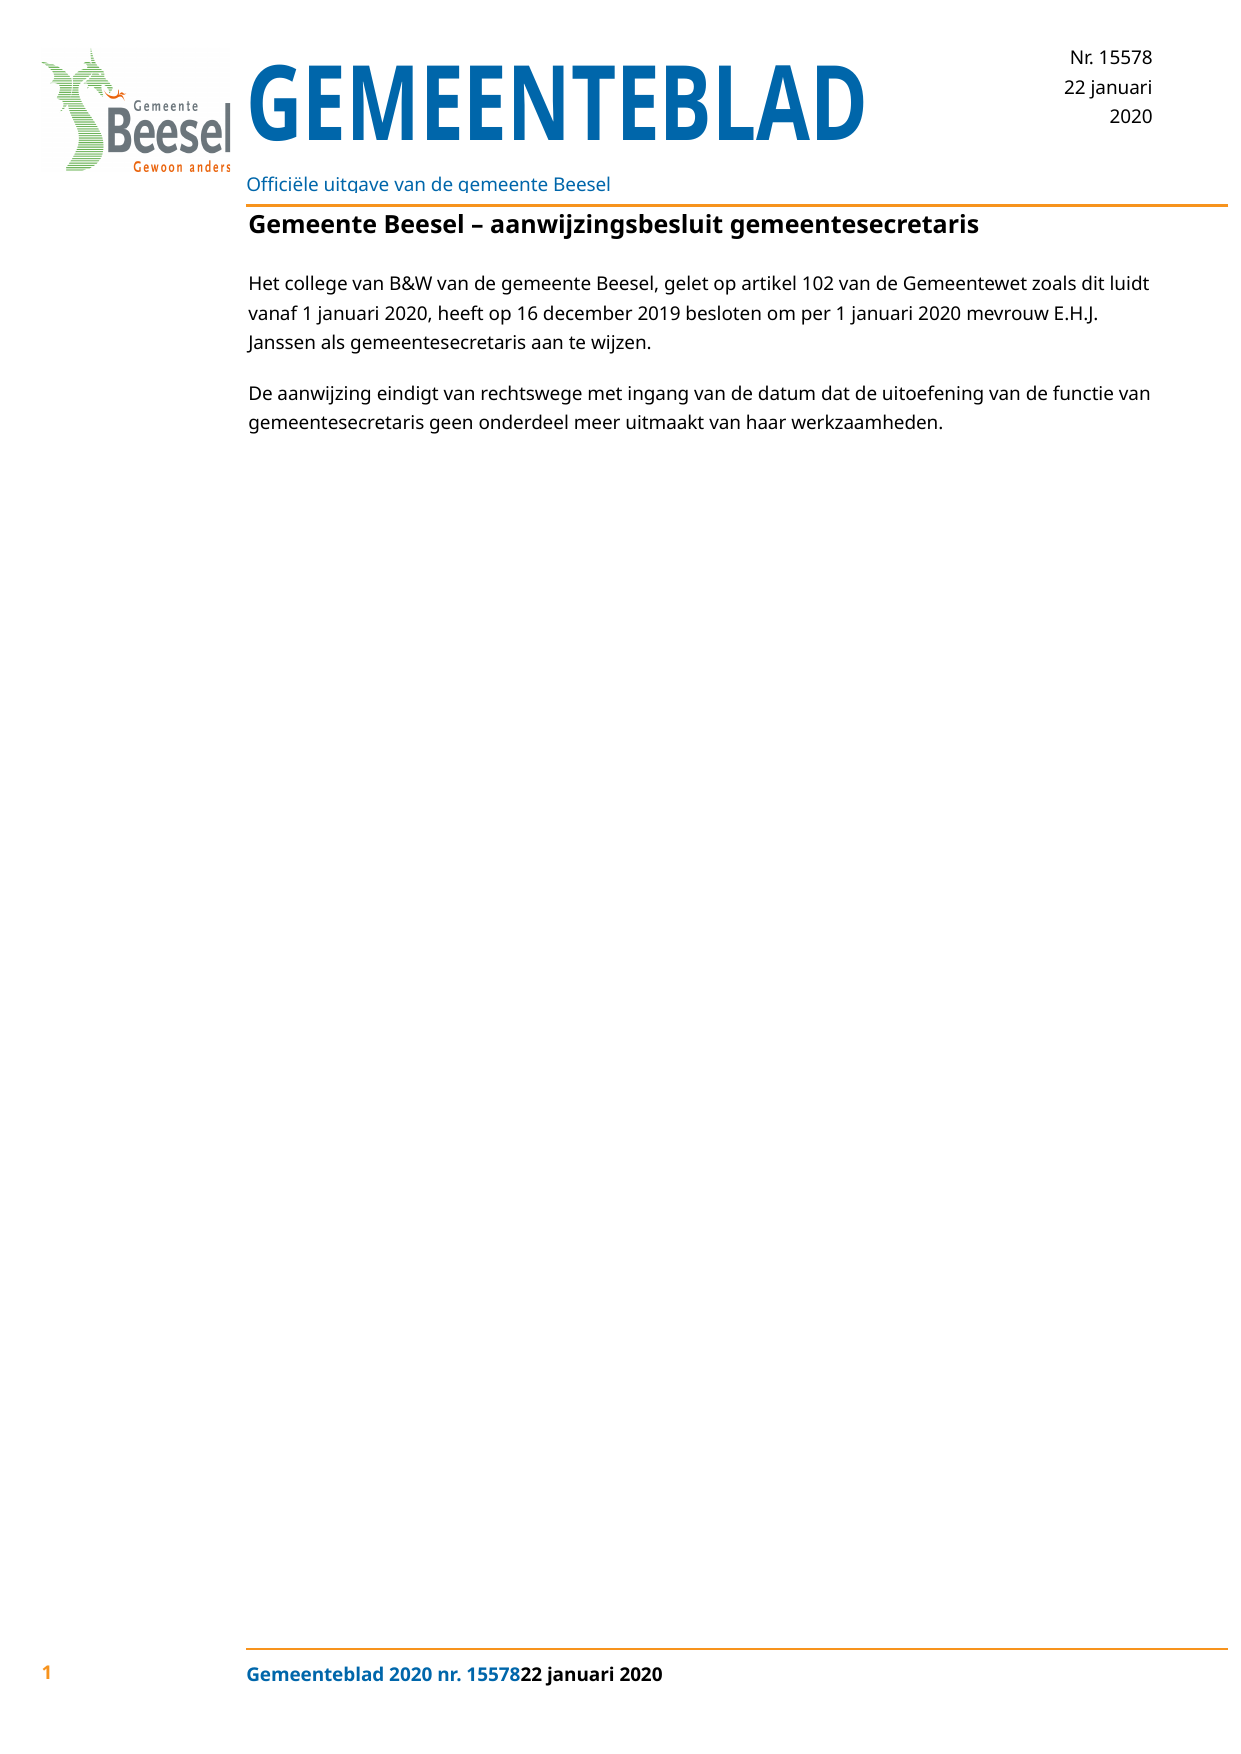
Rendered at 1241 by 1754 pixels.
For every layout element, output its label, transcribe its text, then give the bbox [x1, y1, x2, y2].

text Gemeente Beesel – aanwijzingsbesluit gemeentesecretaris [248, 207, 1152, 241]
text De aanwijzing eindigt van rechtswege met ingang van de datum dat de uitoefening van de functie van gemeentesecretaris geen onderdeel meer uitmaakt van haar werkzaamheden. [248, 380, 1152, 435]
picture [41, 47, 231, 172]
text Het college van B&W van de gemeente Beesel, gelet op artikel 102 van de Gemeentewet zoals dit luidt vanaf 1 januari 2020, heeft op 16 december 2019 besloten om per 1 januari 2020 mevrouw E.H.J. Janssen als gemeentesecretaris aan te wijzen. [248, 270, 1152, 355]
